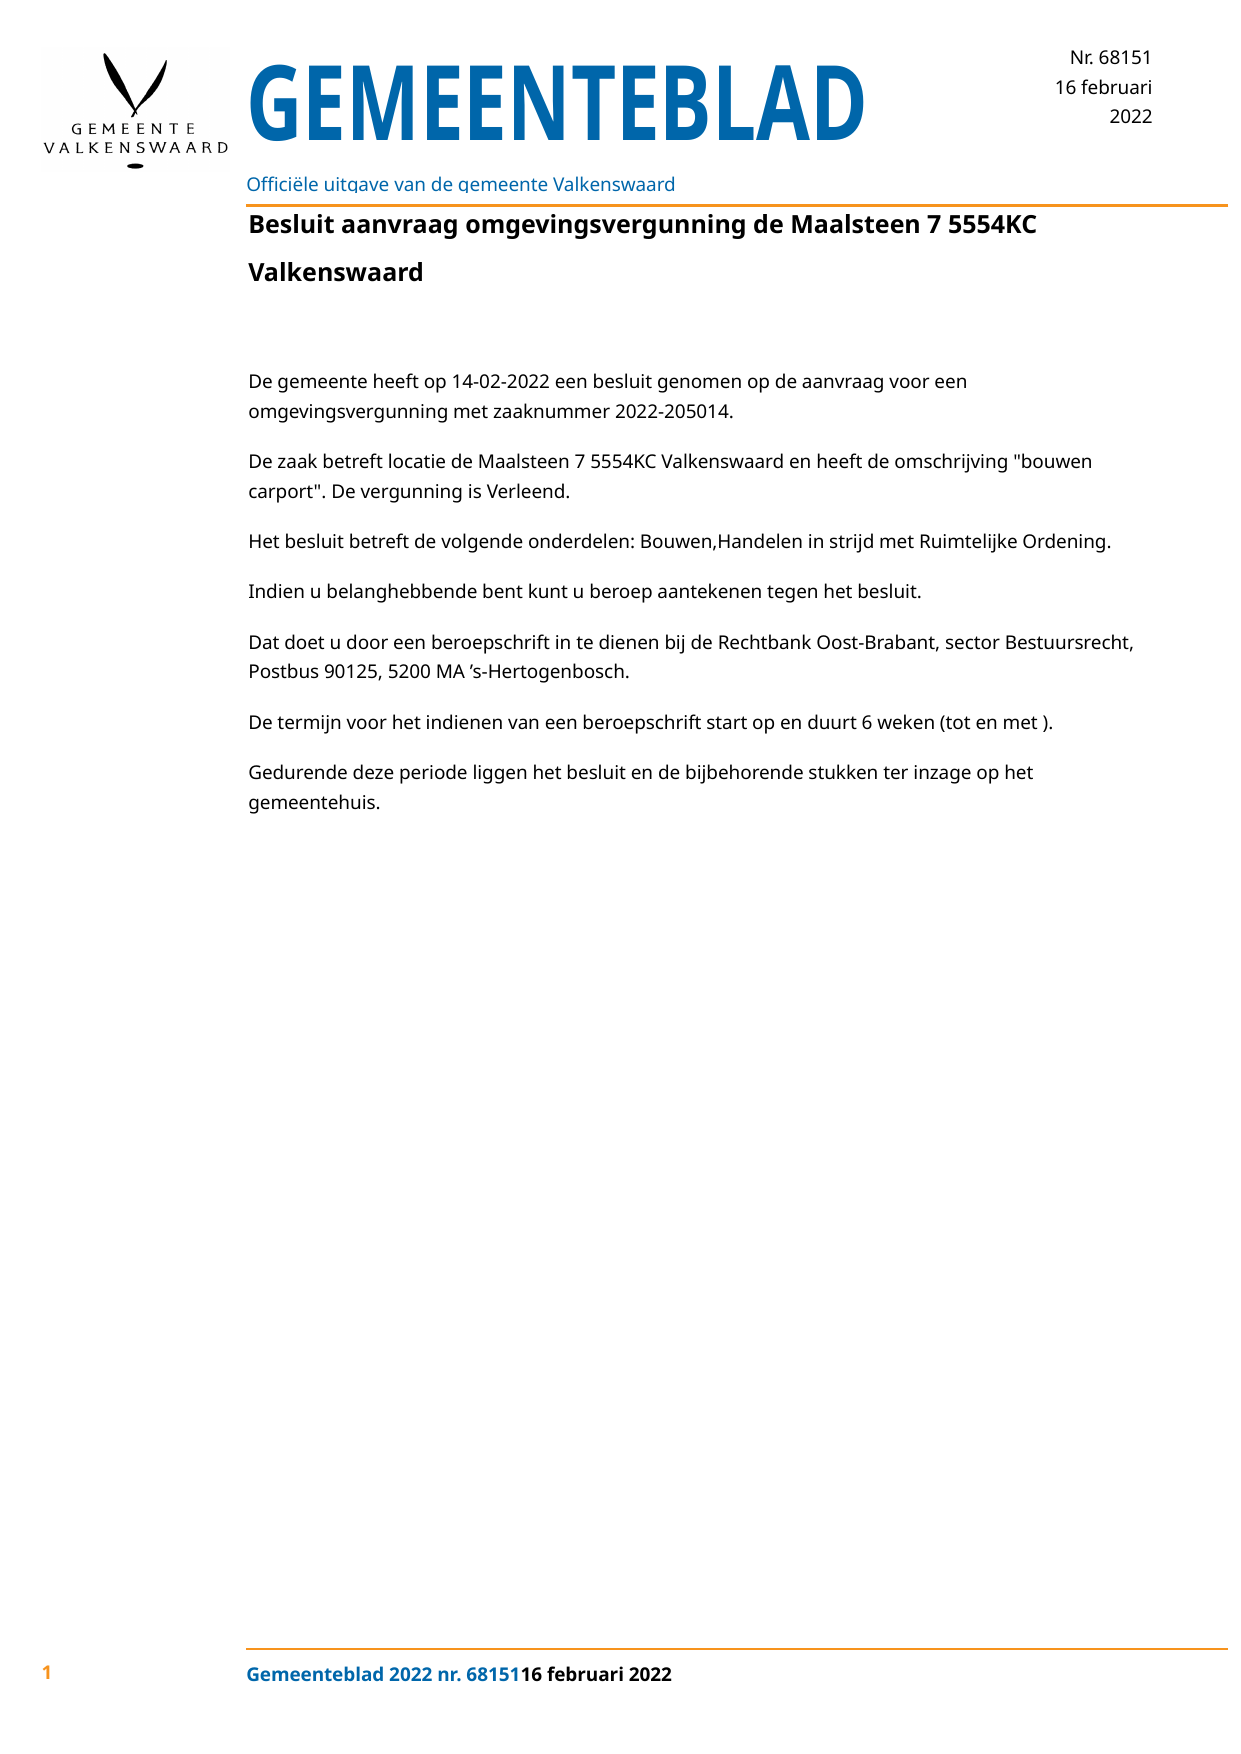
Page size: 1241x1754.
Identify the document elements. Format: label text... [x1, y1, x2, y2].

text De gemeente heeft op 14-02-2022 een besluit genomen op de aanvraag voor een omgevingsvergunning met zaaknummer 2022-205014. [248, 368, 1152, 424]
picture [41, 47, 231, 172]
text Gedurende deze periode liggen het besluit en de bijbehorende stukken ter inzage op het gemeentehuis. [248, 759, 1152, 815]
text De termijn voor het indienen van een beroepschrift start op en duurt 6 weken (tot en met ). [248, 709, 1152, 735]
text De zaak betreft locatie de Maalsteen 7 5554KC Valkenswaard en heeft de omschrijving "bouwen carport". De vergunning is Verleend. [248, 448, 1152, 504]
text Indien u belanghebbende bent kunt u beroep aantekenen tegen het besluit. [248, 579, 1152, 604]
text Het besluit betreft de volgende onderdelen: Bouwen,Handelen in strijd met Ruimtelijke Ordening. [248, 528, 1152, 554]
text Besluit aanvraag omgevingsvergunning de Maalsteen 7 5554KC Valkenswaard [248, 207, 1152, 288]
text Dat doet u door een beroepschrift in te dienen bij de Rechtbank Oost-Brabant, sector Bestuursrecht, Postbus 90125, 5200 MA ’s-Hertogenbosch. [248, 629, 1152, 684]
